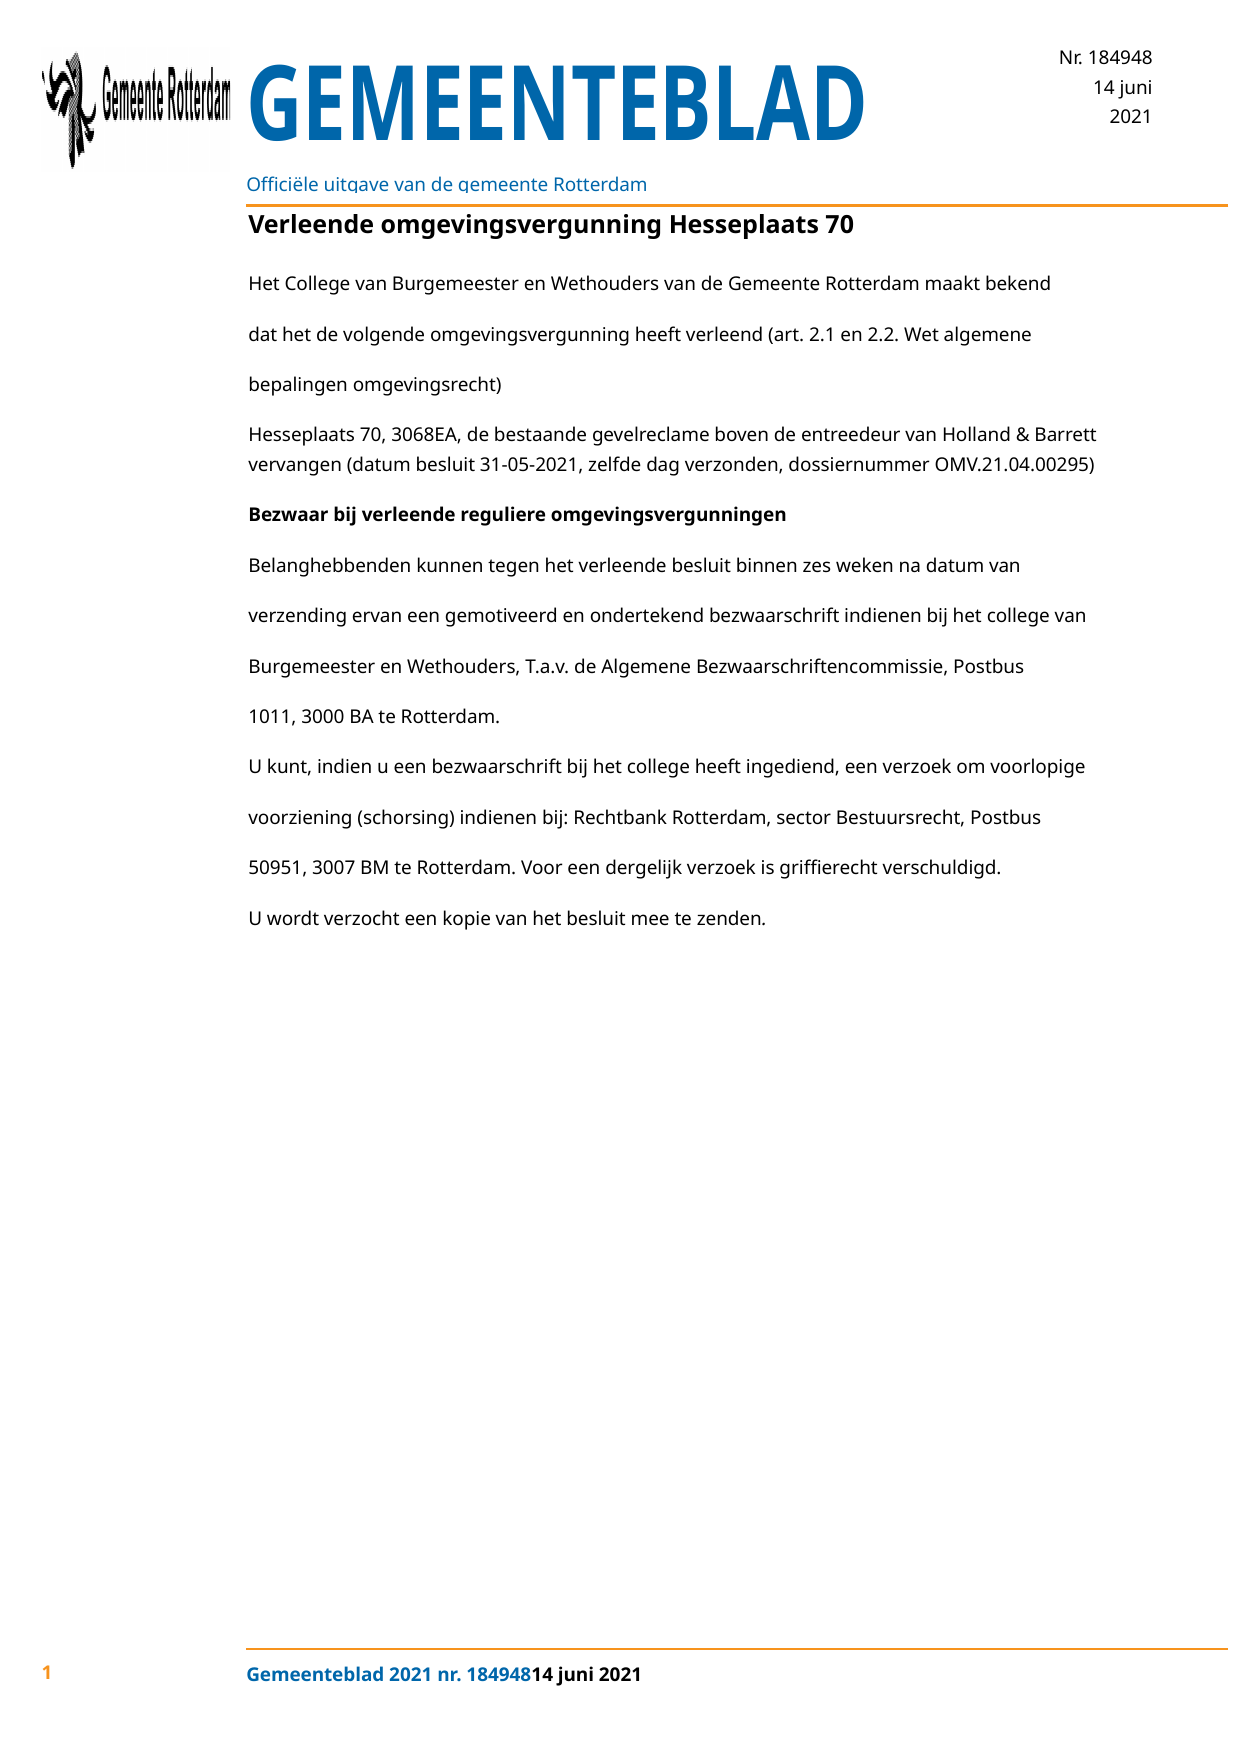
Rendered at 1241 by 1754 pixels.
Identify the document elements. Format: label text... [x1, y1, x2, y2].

text 50951, 3007 BM te Rotterdam. Voor een dergelijk verzoek is griffierecht verschuldigd. [248, 854, 1152, 880]
text Het College van Burgemeester en Wethouders van de Gemeente Rotterdam maakt bekend [248, 270, 1152, 296]
picture [41, 47, 231, 172]
text Belanghebbenden kunnen tegen het verleende besluit binnen zes weken na datum van [248, 552, 1152, 578]
text U wordt verzocht een kopie van het besluit mee te zenden. [248, 905, 1152, 931]
text Verleende omgevingsvergunning Hesseplaats 70 [248, 207, 1152, 241]
text Hesseplaats 70, 3068EA, de bestaande gevelreclame boven de entreedeur van Holland & Barrett vervangen (datum besluit 31-05-2021, zelfde dag verzonden, dossiernummer OMV.21.04.00295) [248, 422, 1152, 477]
text dat het de volgende omgevingsvergunning heeft verleend (art. 2.1 en 2.2. Wet algemene [248, 321, 1152, 346]
text voorziening (schorsing) indienen bij: Rechtbank Rotterdam, sector Bestuursrecht, Postbus [248, 804, 1152, 830]
text verzending ervan een gemotiveerd en ondertekend bezwaarschrift indienen bij het college van [248, 602, 1152, 628]
text bepalingen omgevingsrecht) [248, 371, 1152, 397]
text Bezwaar bij verleende reguliere omgevingsvergunningen [248, 502, 1152, 527]
text U kunt, indien u een bezwaarschrift bij het college heeft ingediend, een verzoek om voorlopige [248, 754, 1152, 779]
text Burgemeester en Wethouders, T.a.v. de Algemene Bezwaarschriftencommissie, Postbus [248, 653, 1152, 678]
text 1011, 3000 BA te Rotterdam. [248, 703, 1152, 729]
